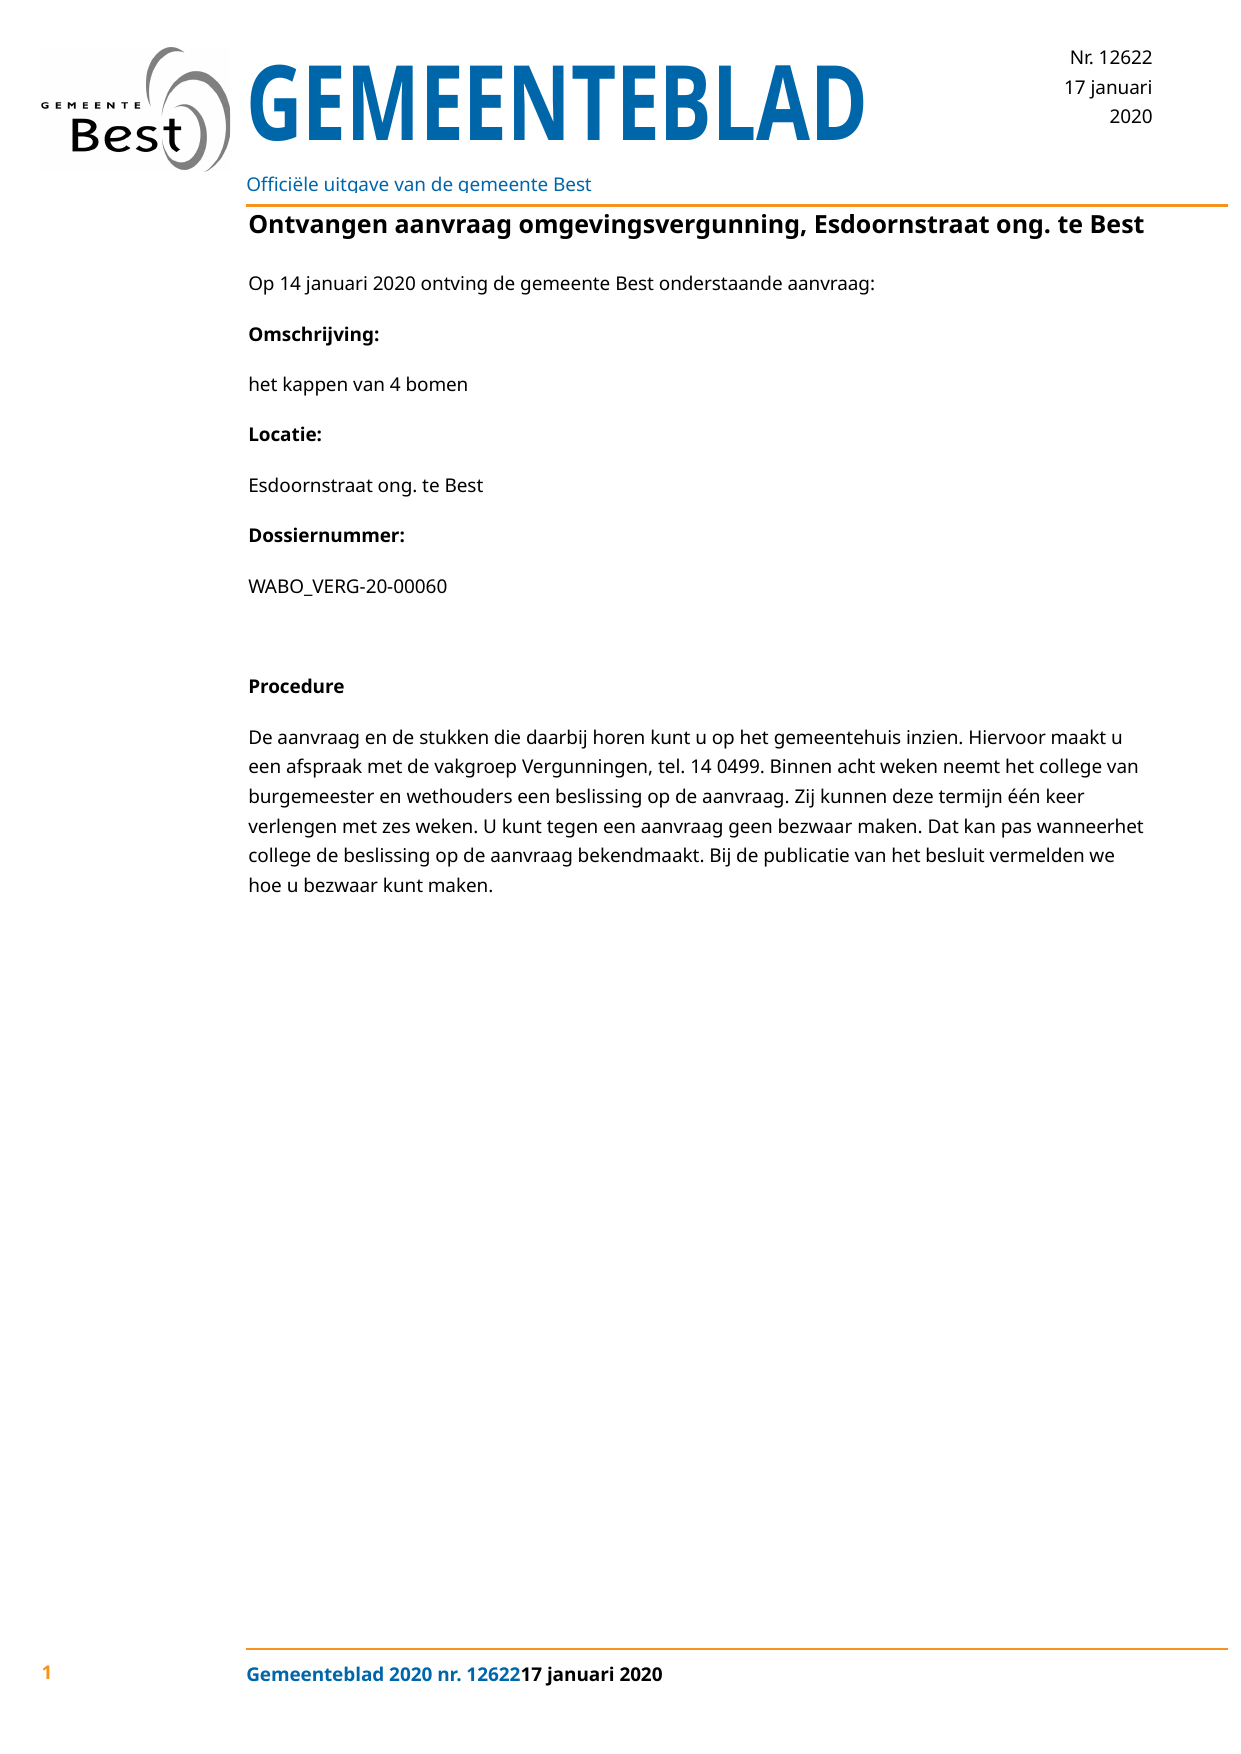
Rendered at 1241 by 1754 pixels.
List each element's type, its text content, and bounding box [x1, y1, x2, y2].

picture [41, 47, 231, 172]
text Omschrijving: [248, 321, 1152, 346]
text Procedure [248, 674, 1152, 699]
text Dossiernummer: [248, 522, 1152, 548]
text Op 14 januari 2020 ontving de gemeente Best onderstaande aanvraag: [248, 270, 1152, 296]
text WABO_VERG-20-00060 [248, 573, 1152, 598]
text Esdoornstraat ong. te Best [248, 472, 1152, 498]
text Locatie: [248, 422, 1152, 447]
text Ontvangen aanvraag omgevingsvergunning, Esdoornstraat ong. te Best [248, 207, 1152, 241]
text De aanvraag en de stukken die daarbij horen kunt u op het gemeentehuis inzien. Hiervoor maakt u een afspraak met de vakgroep Vergunningen, tel. 14 0499. Binnen acht weken neemt het college van burgemeester en wethouders een beslissing op de aanvraag. Zij kunnen deze termijn één keer verlengen met zes weken. U kunt tegen een aanvraag geen bezwaar maken. Dat kan pas wanneerhet college de beslissing op de aanvraag bekendmaakt. Bij de publicatie van het besluit vermelden we hoe u bezwaar kunt maken. [248, 724, 1152, 898]
text het kappen van 4 bomen [248, 371, 1152, 397]
